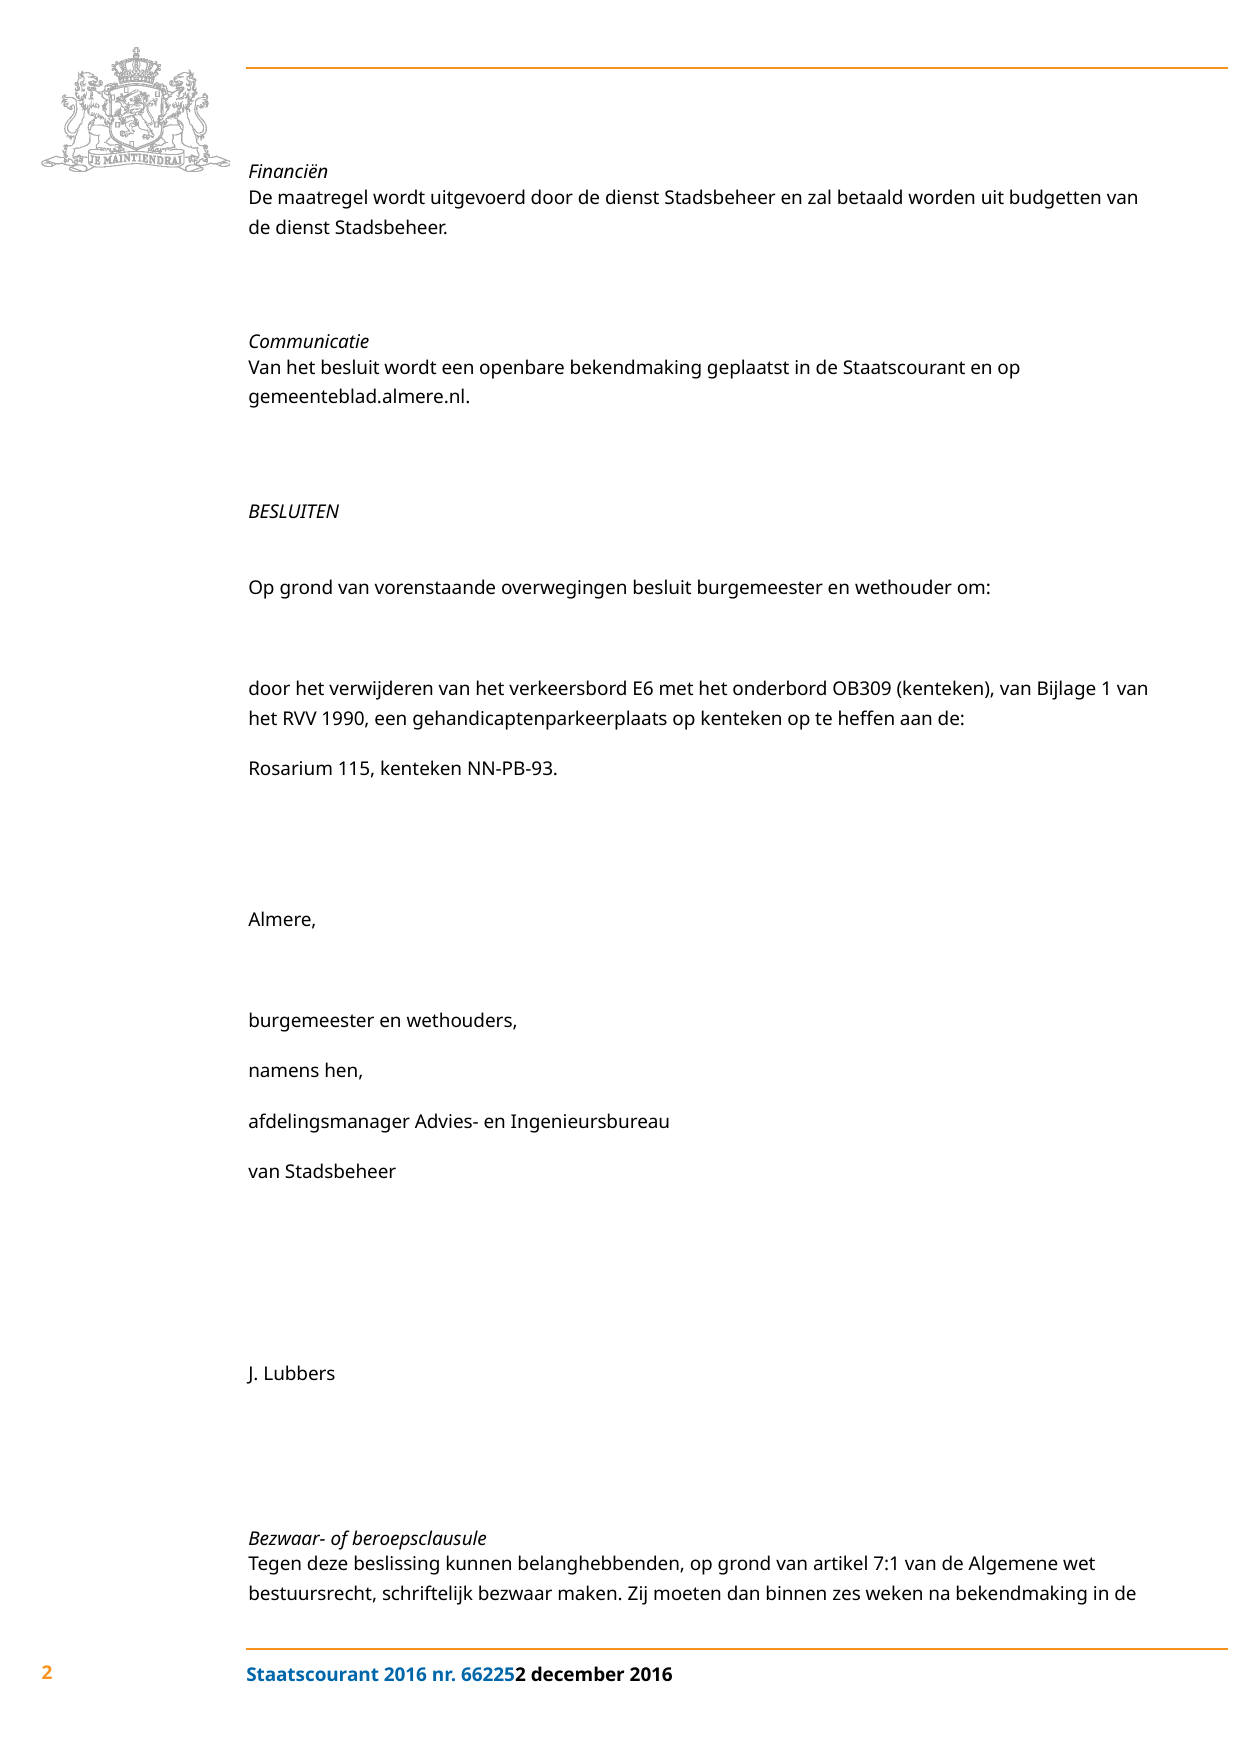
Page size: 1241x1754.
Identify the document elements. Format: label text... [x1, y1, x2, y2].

text Tegen deze beslissing kunnen belanghebbenden, op grond van artikel 7:1 van de Algemene wet bestuursrecht, schriftelijk bezwaar maken. Zij moeten dan binnen zes weken na bekendmaking in de [248, 1551, 1152, 1606]
text van Stadsbeheer [248, 1158, 1152, 1184]
text burgemeester en wethouders, [248, 1007, 1152, 1033]
text BESLUITEN [248, 498, 1152, 524]
text Almere, [248, 906, 1152, 932]
text afdelingsmanager Advies- en Ingenieursbureau [248, 1108, 1152, 1134]
text Rosarium 115, kenteken NN-PB-93. [248, 755, 1152, 781]
text door het verwijderen van het verkeersbord E6 met het onderbord OB309 (kenteken), van Bijlage 1 van het RVV 1990, een gehandicaptenparkeerplaats op kenteken op te heffen aan de: [248, 675, 1152, 730]
text Bezwaar- of beroepsclausule [248, 1525, 1152, 1551]
text namens hen, [248, 1058, 1152, 1083]
picture [41, 47, 231, 172]
text Op grond van vorenstaande overwegingen besluit burgemeester en wethouder om: [248, 574, 1152, 600]
text De maatregel wordt uitgevoerd door de dienst Stadsbeheer en zal betaald worden uit budgetten van de dienst Stadsbeheer. [248, 184, 1152, 240]
text Financiën [248, 159, 1152, 184]
text Van het besluit wordt een openbare bekendmaking geplaatst in de Staatscourant en op gemeenteblad.almere.nl. [248, 354, 1152, 409]
text Communicatie [248, 328, 1152, 354]
text J. Lubbers [248, 1360, 1152, 1386]
